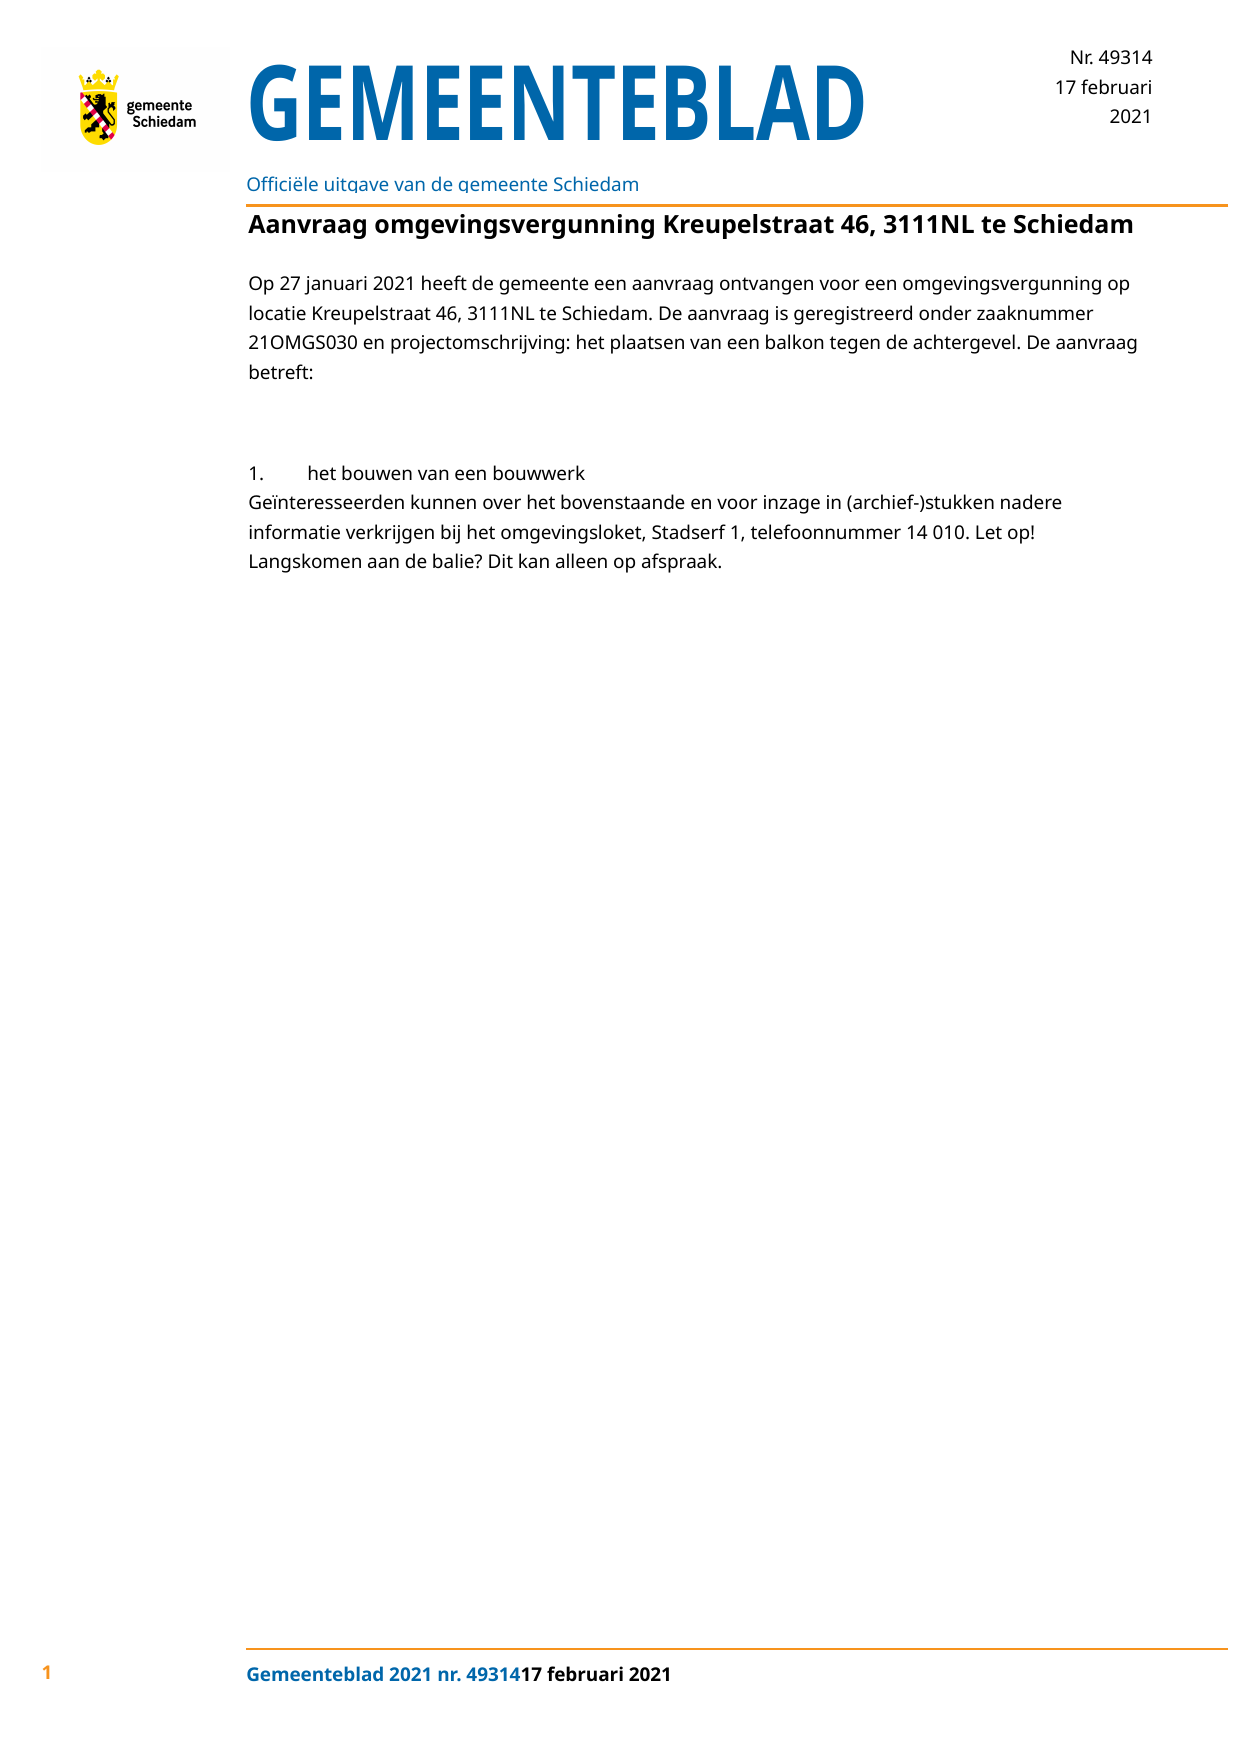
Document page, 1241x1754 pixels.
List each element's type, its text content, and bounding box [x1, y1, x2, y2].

text Geïnteresseerden kunnen over het bovenstaande en voor inzage in (archief-)stukken nadere informatie verkrijgen bij het omgevingsloket, Stadserf 1, telefoonnummer 14 010. Let op! Langskomen aan de balie? Dit kan alleen op afspraak. [248, 489, 1152, 574]
text Op 27 januari 2021 heeft de gemeente een aanvraag ontvangen voor een omgevingsvergunning op locatie Kreupelstraat 46, 3111NL te Schiedam. De aanvraag is geregistreerd onder zaaknummer 21OMGS030 en projectomschrijving: het plaatsen van een balkon tegen de achtergevel. De aanvraag betreft: [248, 270, 1152, 385]
picture [41, 47, 231, 172]
list het bouwen van een bouwwerk [248, 460, 1152, 486]
text Aanvraag omgevingsvergunning Kreupelstraat 46, 3111NL te Schiedam [248, 207, 1152, 241]
